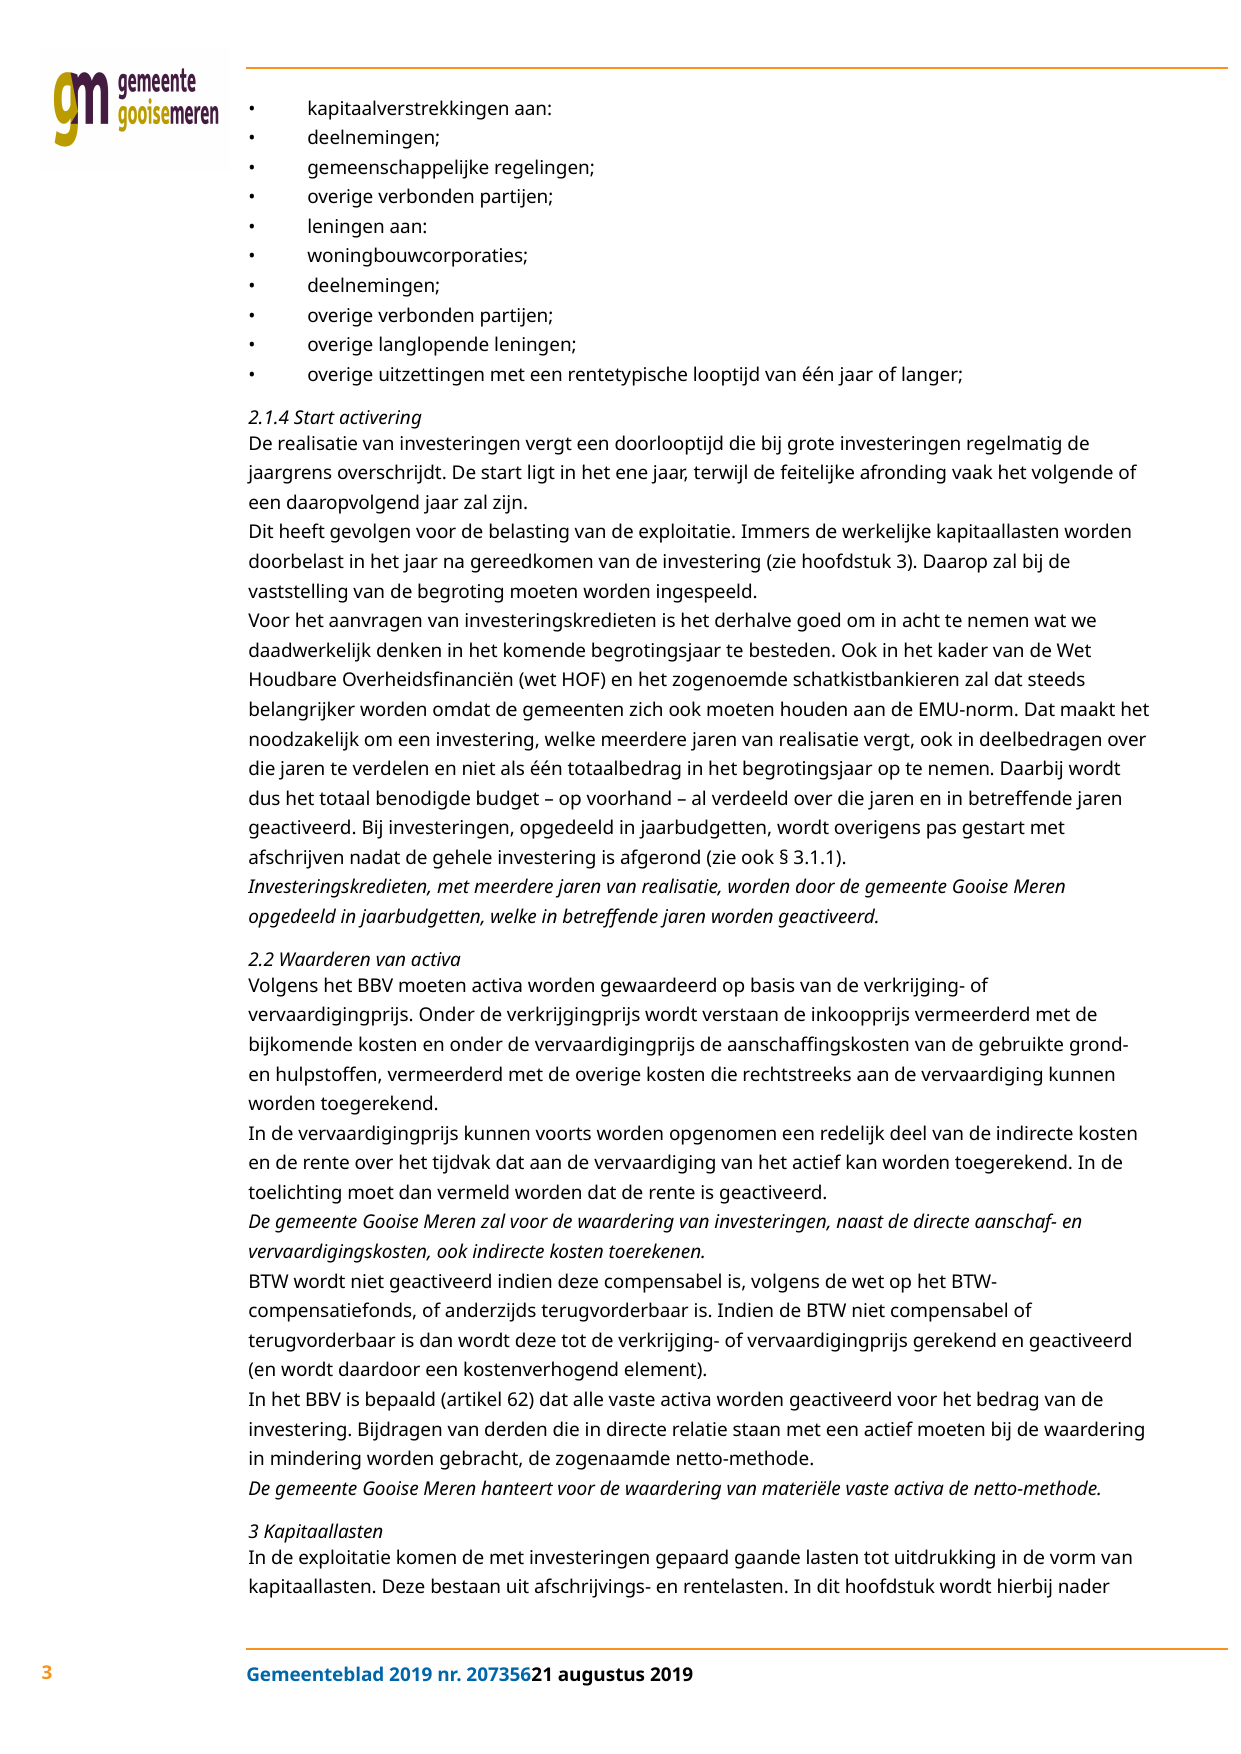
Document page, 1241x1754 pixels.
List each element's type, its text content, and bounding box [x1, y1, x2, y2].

text In het BBV is bepaald (artikel 62) dat alle vaste activa worden geactiveerd voor het bedrag van de investering. Bijdragen van derden die in directe relatie staan met een actief moeten bij de waardering in mindering worden gebracht, de zogenaamde netto-methode. [248, 1386, 1152, 1471]
text Dit heeft gevolgen voor de belasting van de exploitatie. Immers de werkelijke kapitaallasten worden doorbelast in het jaar na gereedkomen van de investering (zie hoofdstuk 3). Daarop zal bij de vaststelling van de begroting moeten worden ingespeeld. [248, 519, 1152, 603]
list leningen aan: [248, 213, 1152, 239]
list woningbouwcorporaties; [248, 243, 1152, 268]
list kapitaalverstrekkingen aan: [248, 95, 1152, 121]
text De gemeente Gooise Meren hanteert voor de waardering van materiële vaste activa de netto-methode. [248, 1475, 1152, 1501]
text De gemeente Gooise Meren zal voor de waardering van investeringen, naast de directe aanschaf- en vervaardigingskosten, ook indirecte kosten toerekenen. [248, 1209, 1152, 1264]
list gemeenschappelijke regelingen; [248, 154, 1152, 180]
text 3 Kapitaallasten [248, 1518, 1152, 1544]
text De realisatie van investeringen vergt een doorlooptijd die bij grote investeringen regelmatig de jaargrens overschrijdt. De start ligt in het ene jaar, terwijl de feitelijke afronding vaak het volgende of een daaropvolgend jaar zal zijn. [248, 430, 1152, 515]
text Volgens het BBV moeten activa worden gewaardeerd op basis van de verkrijging- of vervaardigingprijs. Onder de verkrijgingprijs wordt verstaan de inkoopprijs vermeerderd met de bijkomende kosten en onder de vervaardigingprijs de aanschaffingskosten van de gebruikte grond- en hulpstoffen, vermeerderd met de overige kosten die rechtstreeks aan de vervaardiging kunnen worden toegerekend. [248, 972, 1152, 1116]
text Investeringskredieten, met meerdere jaren van realisatie, worden door de gemeente Gooise Meren opgedeeld in jaarbudgetten, welke in betreffende jaren worden geactiveerd. [248, 874, 1152, 929]
text 2.1.4 Start activering [248, 404, 1152, 430]
text In de vervaardigingprijs kunnen voorts worden opgenomen een redelijk deel van de indirecte kosten en de rente over het tijdvak dat aan de vervaardiging van het actief kan worden toegerekend. In de toelichting moet dan vermeld worden dat de rente is geactiveerd. [248, 1120, 1152, 1205]
text BTW wordt niet geactiveerd indien deze compensabel is, volgens de wet op het BTW-compensatiefonds, of anderzijds terugvorderbaar is. Indien de BTW niet compensabel of terugvorderbaar is dan wordt deze tot de verkrijging- of vervaardigingprijs gerekend en geactiveerd (en wordt daardoor een kostenverhogend element). [248, 1268, 1152, 1382]
text Voor het aanvragen van investeringskredieten is het derhalve goed om in acht te nemen wat we daadwerkelijk denken in het komende begrotingsjaar te besteden. Ook in het kader van de Wet Houdbare Overheidsfinanciën (wet HOF) en het zogenoemde schatkistbankieren zal dat steeds belangrijker worden omdat de gemeenten zich ook moeten houden aan de EMU-norm. Dat maakt het noodzakelijk om een investering, welke meerdere jaren van realisatie vergt, ook in deelbedragen over die jaren te verdelen en niet als één totaalbedrag in het begrotingsjaar op te nemen. Daarbij wordt dus het totaal benodigde budget – op voorhand – al verdeeld over die jaren en in betreffende jaren geactiveerd. Bij investeringen, opgedeeld in jaarbudgetten, wordt overigens pas gestart met afschrijven nadat de gehele investering is afgerond (zie ook § 3.1.1). [248, 607, 1152, 870]
list overige langlopende leningen; [248, 331, 1152, 357]
list overige verbonden partijen; [248, 302, 1152, 328]
text In de exploitatie komen de met investeringen gepaard gaande lasten tot uitdrukking in de vorm van kapitaallasten. Deze bestaan uit afschrijvings- en rentelasten. In dit hoofdstuk wordt hierbij nader [248, 1544, 1152, 1599]
list deelnemingen; [248, 124, 1152, 150]
list overige uitzettingen met een rentetypische looptijd van één jaar of langer; [248, 361, 1152, 387]
text 2.2 Waarderen van activa [248, 946, 1152, 972]
list overige verbonden partijen; [248, 183, 1152, 209]
picture [41, 47, 231, 172]
list deelnemingen; [248, 272, 1152, 298]
